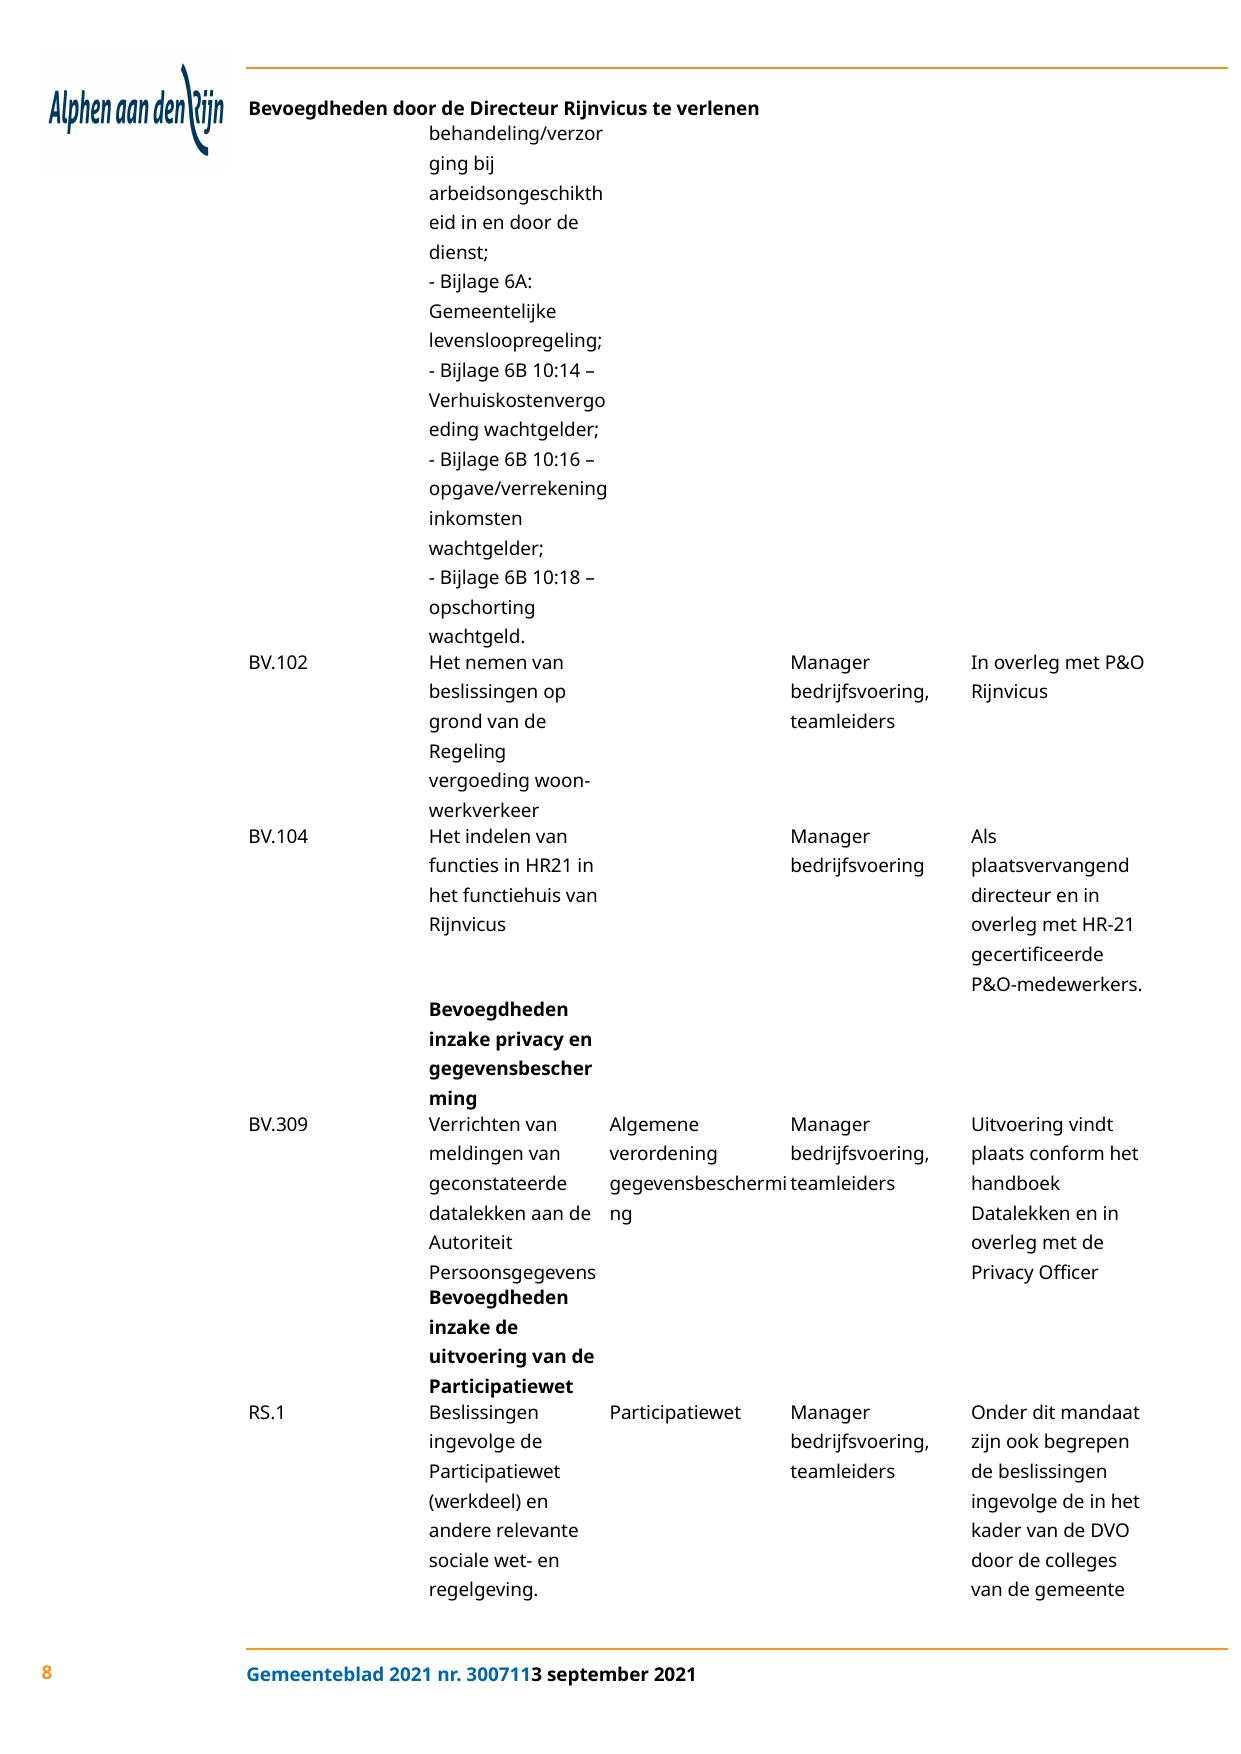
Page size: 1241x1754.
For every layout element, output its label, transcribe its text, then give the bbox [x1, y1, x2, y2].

table_cell [790, 121, 971, 649]
table_cell Beslissingen ingevolge de Participatiewet (werkdeel) en andere relevante sociale wet- en regelgeving. [429, 1399, 609, 1602]
table_header Bevoegdheden door de Directeur Rijnvicus te verlenen [248, 95, 1152, 121]
table_cell Manager bedrijfsvoering [790, 823, 971, 996]
table_cell [248, 996, 429, 1111]
table_cell BV.309 [248, 1111, 429, 1284]
table_cell behandeling/verzorging bij arbeidsongeschiktheid in en door de dienst; - Bijlage 6A: Gemeentelijke levensloopregeling; - Bijlage 6B 10:14 – Verhuiskostenvergoeding wachtgelder; - Bijlage 6B 10:16 –opgave/verrekening inkomsten wachtgelder; - Bijlage 6B 10:18 – opschorting wachtgeld. [429, 121, 609, 649]
table_cell Bevoegdheden inzake de uitvoering van de Participatiewet [429, 1285, 609, 1399]
table_cell [609, 121, 790, 649]
table_cell Als plaatsvervangend directeur en in overleg met HR-21 gecertificeerde P&O-medewerkers. [971, 823, 1152, 996]
table_cell BV.104 [248, 823, 429, 996]
table_cell [971, 1285, 1152, 1399]
table_cell [248, 1285, 429, 1399]
table_cell Het nemen van beslissingen op grond van de Regeling vergoeding woon-werkverkeer [429, 649, 609, 823]
table_cell Het indelen van functies in HR21 in het functiehuis van Rijnvicus [429, 823, 609, 996]
table_cell Verrichten van meldingen van geconstateerde datalekken aan de Autoriteit Persoonsgegevens [429, 1111, 609, 1284]
table_cell [248, 121, 429, 649]
table_cell BV.102 [248, 649, 429, 823]
table_cell Algemene verordening gegevensbescherming [609, 1111, 790, 1284]
table_cell Participatiewet [609, 1399, 790, 1602]
table_cell [790, 996, 971, 1111]
table_cell [971, 121, 1152, 649]
table_cell [971, 996, 1152, 1111]
table_cell [609, 823, 790, 996]
table_cell Manager bedrijfsvoering, teamleiders [790, 649, 971, 823]
table_cell [609, 996, 790, 1111]
table_cell [790, 1285, 971, 1399]
table_cell [609, 1285, 790, 1399]
table_cell In overleg met P&O Rijnvicus [971, 649, 1152, 823]
table_cell Manager bedrijfsvoering, teamleiders [790, 1399, 971, 1602]
table_cell RS.1 [248, 1399, 429, 1602]
picture [41, 47, 231, 172]
table_cell [609, 649, 790, 823]
table_cell Uitvoering vindt plaats conform het handboek Datalekken en in overleg met de Privacy Officer [971, 1111, 1152, 1284]
table_cell Bevoegdheden inzake privacy en gegevensbescherming [429, 996, 609, 1111]
table_cell Manager bedrijfsvoering, teamleiders [790, 1111, 971, 1284]
table_cell Onder dit mandaat zijn ook begrepen de beslissingen ingevolge de in het kader van de DVO door de colleges van de gemeente [971, 1399, 1152, 1602]
